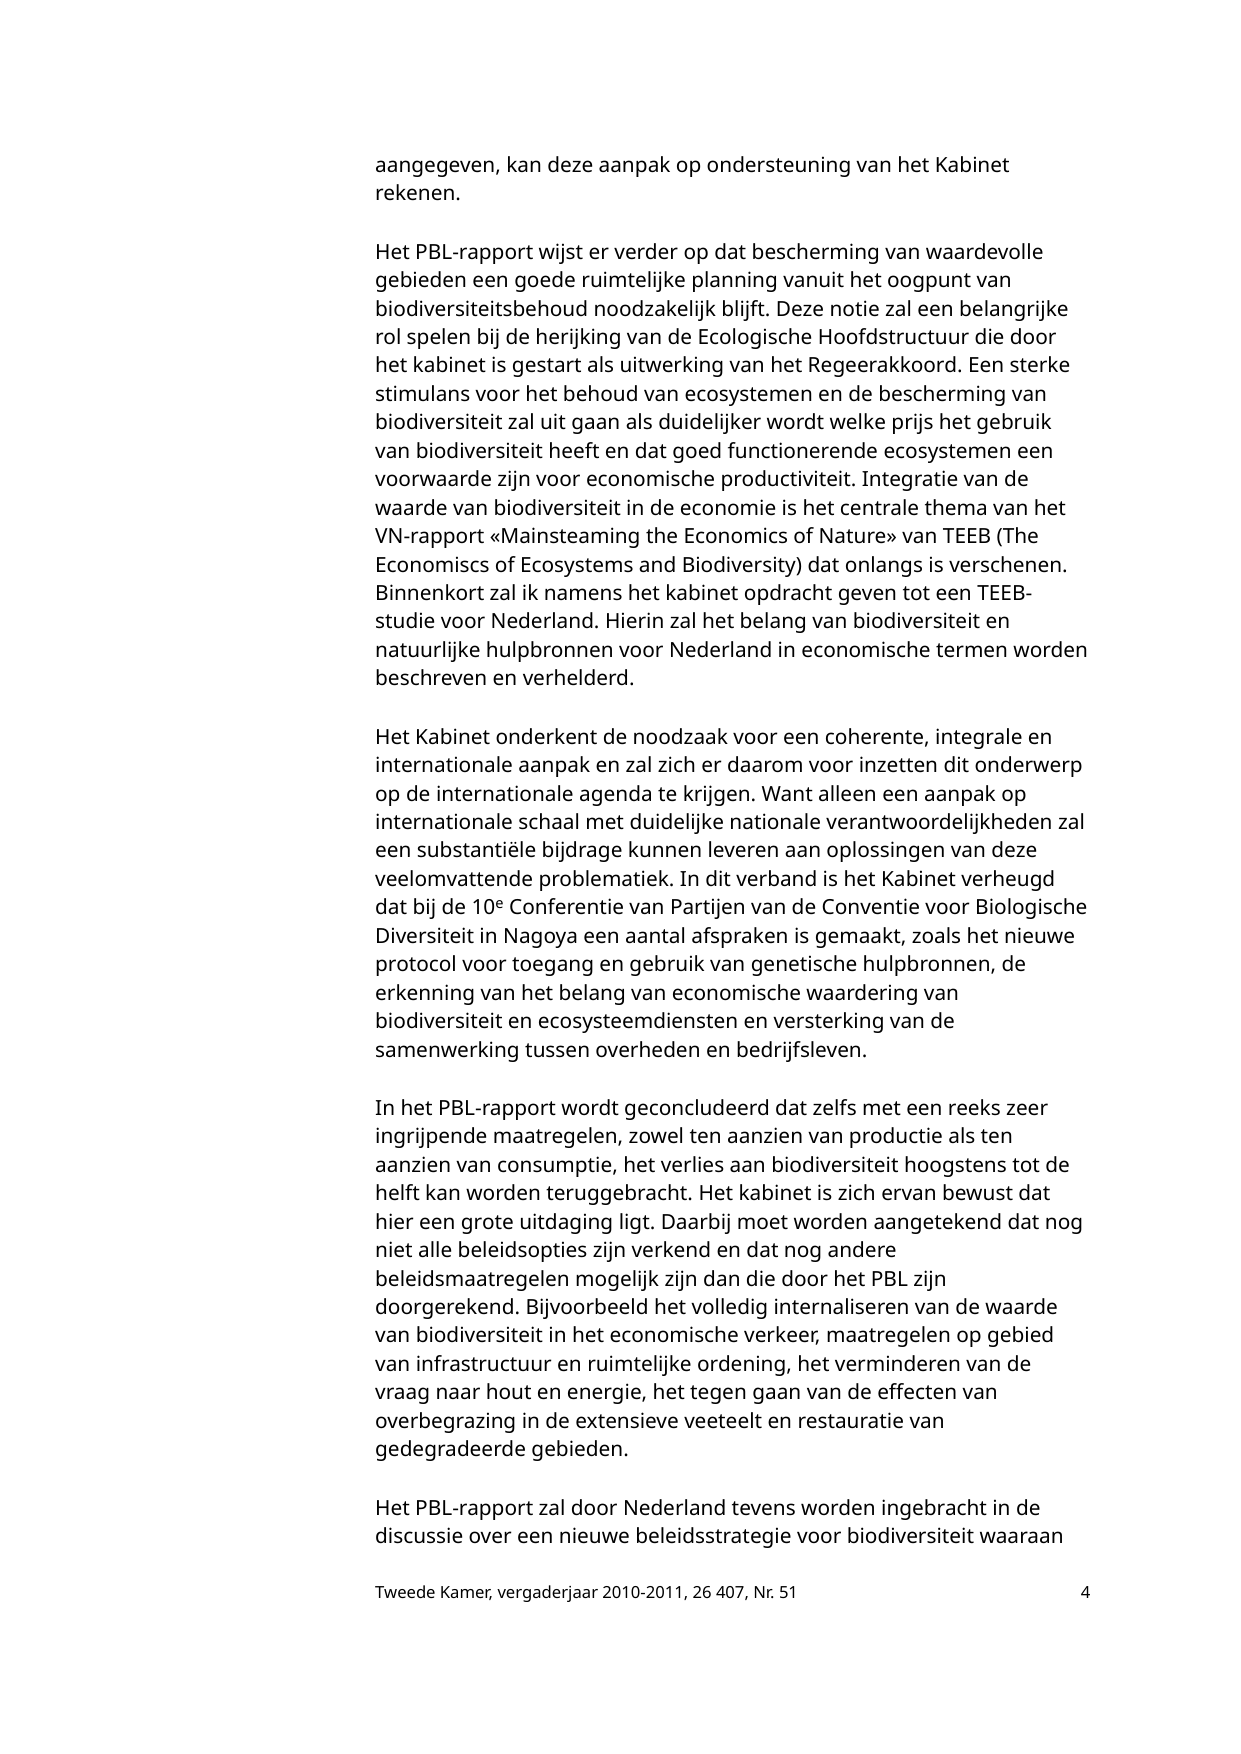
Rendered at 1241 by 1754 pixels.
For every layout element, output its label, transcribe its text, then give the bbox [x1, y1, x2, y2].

text Het PBL-rapport zal door Nederland tevens worden ingebracht in de discussie over een nieuwe beleidsstrategie voor biodiversiteit waaraan [375, 1493, 1090, 1550]
text Het Kabinet onderkent de noodzaak voor een coherente, integrale en internationale aanpak en zal zich er daarom voor inzetten dit onderwerp op de internationale agenda te krijgen. Want alleen een aanpak op internationale schaal met duidelijke nationale verantwoordelijkheden zal een substantiële bijdrage kunnen leveren aan oplossingen van deze veelomvattende problematiek. In dit verband is het Kabinet verheugd dat bij de 10e Conferentie van Partijen van de Conventie voor Biologische Diversiteit in Nagoya een aantal afspraken is gemaakt, zoals het nieuwe protocol voor toegang en gebruik van genetische hulpbronnen, de erkenning van het belang van economische waardering van biodiversiteit en ecosysteemdiensten en versterking van de samenwerking tussen overheden en bedrijfsleven. [375, 722, 1090, 1063]
text In het PBL-rapport wordt geconcludeerd dat zelfs met een reeks zeer ingrijpende maatregelen, zowel ten aanzien van productie als ten aanzien van consumptie, het verlies aan biodiversiteit hoogstens tot de helft kan worden teruggebracht. Het kabinet is zich ervan bewust dat hier een grote uitdaging ligt. Daarbij moet worden aangetekend dat nog niet alle beleidsopties zijn verkend en dat nog andere beleidsmaatregelen mogelijk zijn dan die door het PBL zijn doorgerekend. Bijvoorbeeld het volledig internaliseren van de waarde van biodiversiteit in het economische verkeer, maatregelen op gebied van infrastructuur en ruimtelijke ordening, het verminderen van de vraag naar hout en energie, het tegen gaan van de effecten van overbegrazing in de extensieve veeteelt en restauratie van gedegradeerde gebieden. [375, 1093, 1090, 1463]
text aangegeven, kan deze aanpak op ondersteuning van het Kabinet rekenen. [375, 150, 1090, 207]
text Het PBL-rapport wijst er verder op dat bescherming van waardevolle gebieden een goede ruimtelijke planning vanuit het oogpunt van biodiversiteitsbehoud noodzakelijk blijft. Deze notie zal een belangrijke rol spelen bij de herijking van de Ecologische Hoofdstructuur die door het kabinet is gestart als uitwerking van het Regeerakkoord. Een sterke stimulans voor het behoud van ecosystemen en de bescherming van biodiversiteit zal uit gaan als duidelijker wordt welke prijs het gebruik van biodiversiteit heeft en dat goed functionerende ecosystemen een voorwaarde zijn voor economische productiviteit. Integratie van de waarde van biodiversiteit in de economie is het centrale thema van het VN-rapport «Mainsteaming the Economics of Nature» van TEEB (The Economiscs of Ecosystems and Biodiversity) dat onlangs is verschenen. Binnenkort zal ik namens het kabinet opdracht geven tot een TEEB-studie voor Nederland. Hierin zal het belang van biodiversiteit en natuurlijke hulpbronnen voor Nederland in economische termen worden beschreven en verhelderd. [375, 237, 1090, 692]
